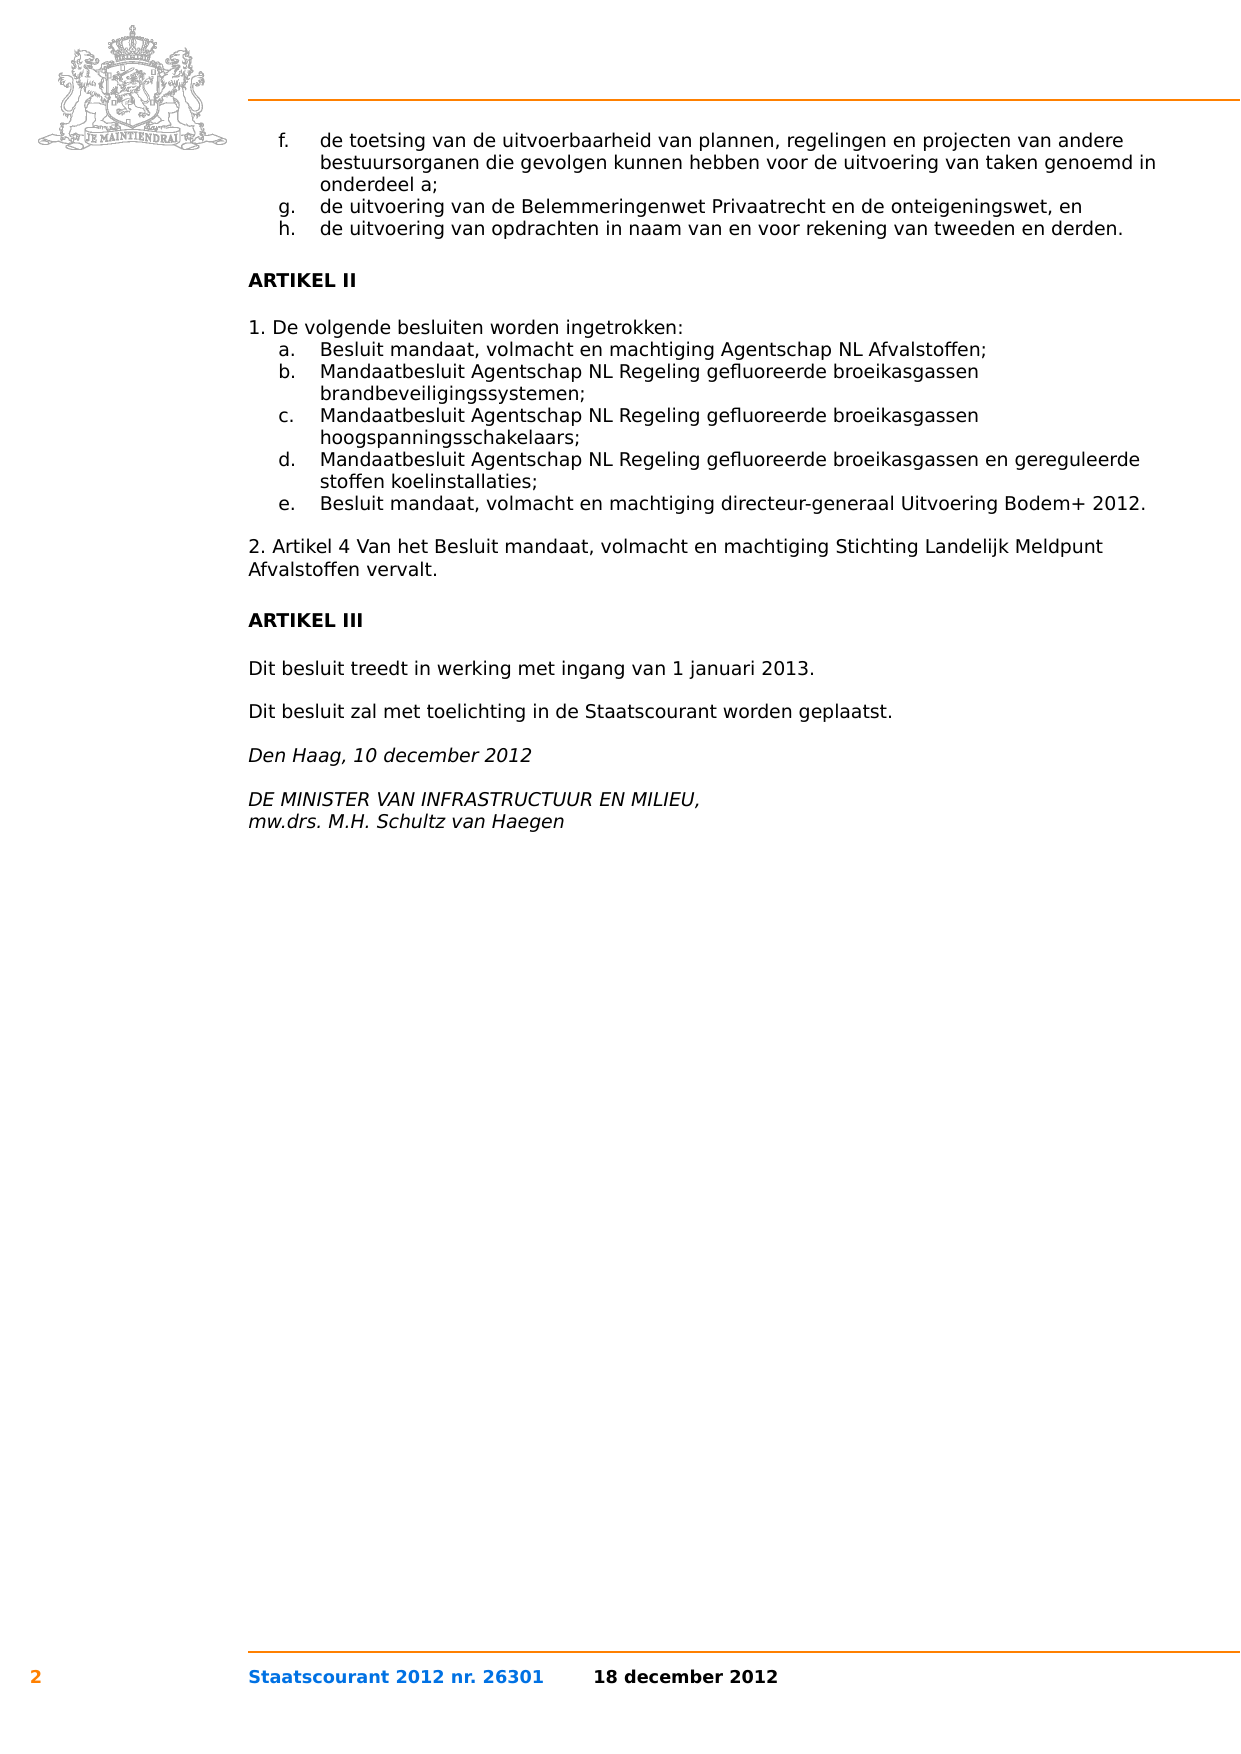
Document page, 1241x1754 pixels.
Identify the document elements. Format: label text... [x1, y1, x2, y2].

text a. Besluit mandaat, volmacht en machtiging Agentschap NL Afvalstoffen; [278, 339, 1163, 361]
text e. Besluit mandaat, volmacht en machtiging directeur-generaal Uitvoering Bodem+ 2012. [278, 493, 1163, 514]
text 1. De volgende besluiten worden ingetrokken: [248, 317, 1163, 339]
text Den Haag, 10 december 2012 [248, 745, 1163, 767]
text DE MINISTER VAN INFRASTRUCTUUR EN MILIEU, mw.drs. M.H. Schultz van Haegen [248, 789, 1163, 833]
text d. Mandaatbesluit Agentschap NL Regeling gefluoreerde broeikasgassen en gereguleerde stoffen koelinstallaties; [278, 449, 1163, 493]
subtitle ARTIKEL III [248, 610, 1163, 632]
text Dit besluit treedt in werking met ingang van 1 januari 2013. [248, 657, 1163, 679]
text b. Mandaatbesluit Agentschap NL Regeling gefluoreerde broeikasgassen brandbeveiligingssystemen; [278, 361, 1163, 405]
picture [38, 25, 227, 150]
subtitle ARTIKEL II [248, 270, 1163, 292]
text 2. Artikel 4 Van het Besluit mandaat, volmacht en machtiging Stichting Landelijk Meldpunt Afvalstoffen vervalt. [248, 536, 1163, 580]
text Dit besluit zal met toelichting in de Staatscourant worden geplaatst. [248, 701, 1163, 723]
text g. de uitvoering van de Belemmeringenwet Privaatrecht en de onteigeningswet, en [278, 196, 1163, 218]
text h. de uitvoering van opdrachten in naam van en voor rekening van tweeden en derden. [278, 218, 1163, 240]
text f. de toetsing van de uitvoerbaarheid van plannen, regelingen en projecten van andere bestuursorganen die gevolgen kunnen hebben voor de uitvoering van taken genoemd in onderdeel a; [278, 130, 1163, 196]
text c. Mandaatbesluit Agentschap NL Regeling gefluoreerde broeikasgassen hoogspanningsschakelaars; [278, 405, 1163, 449]
